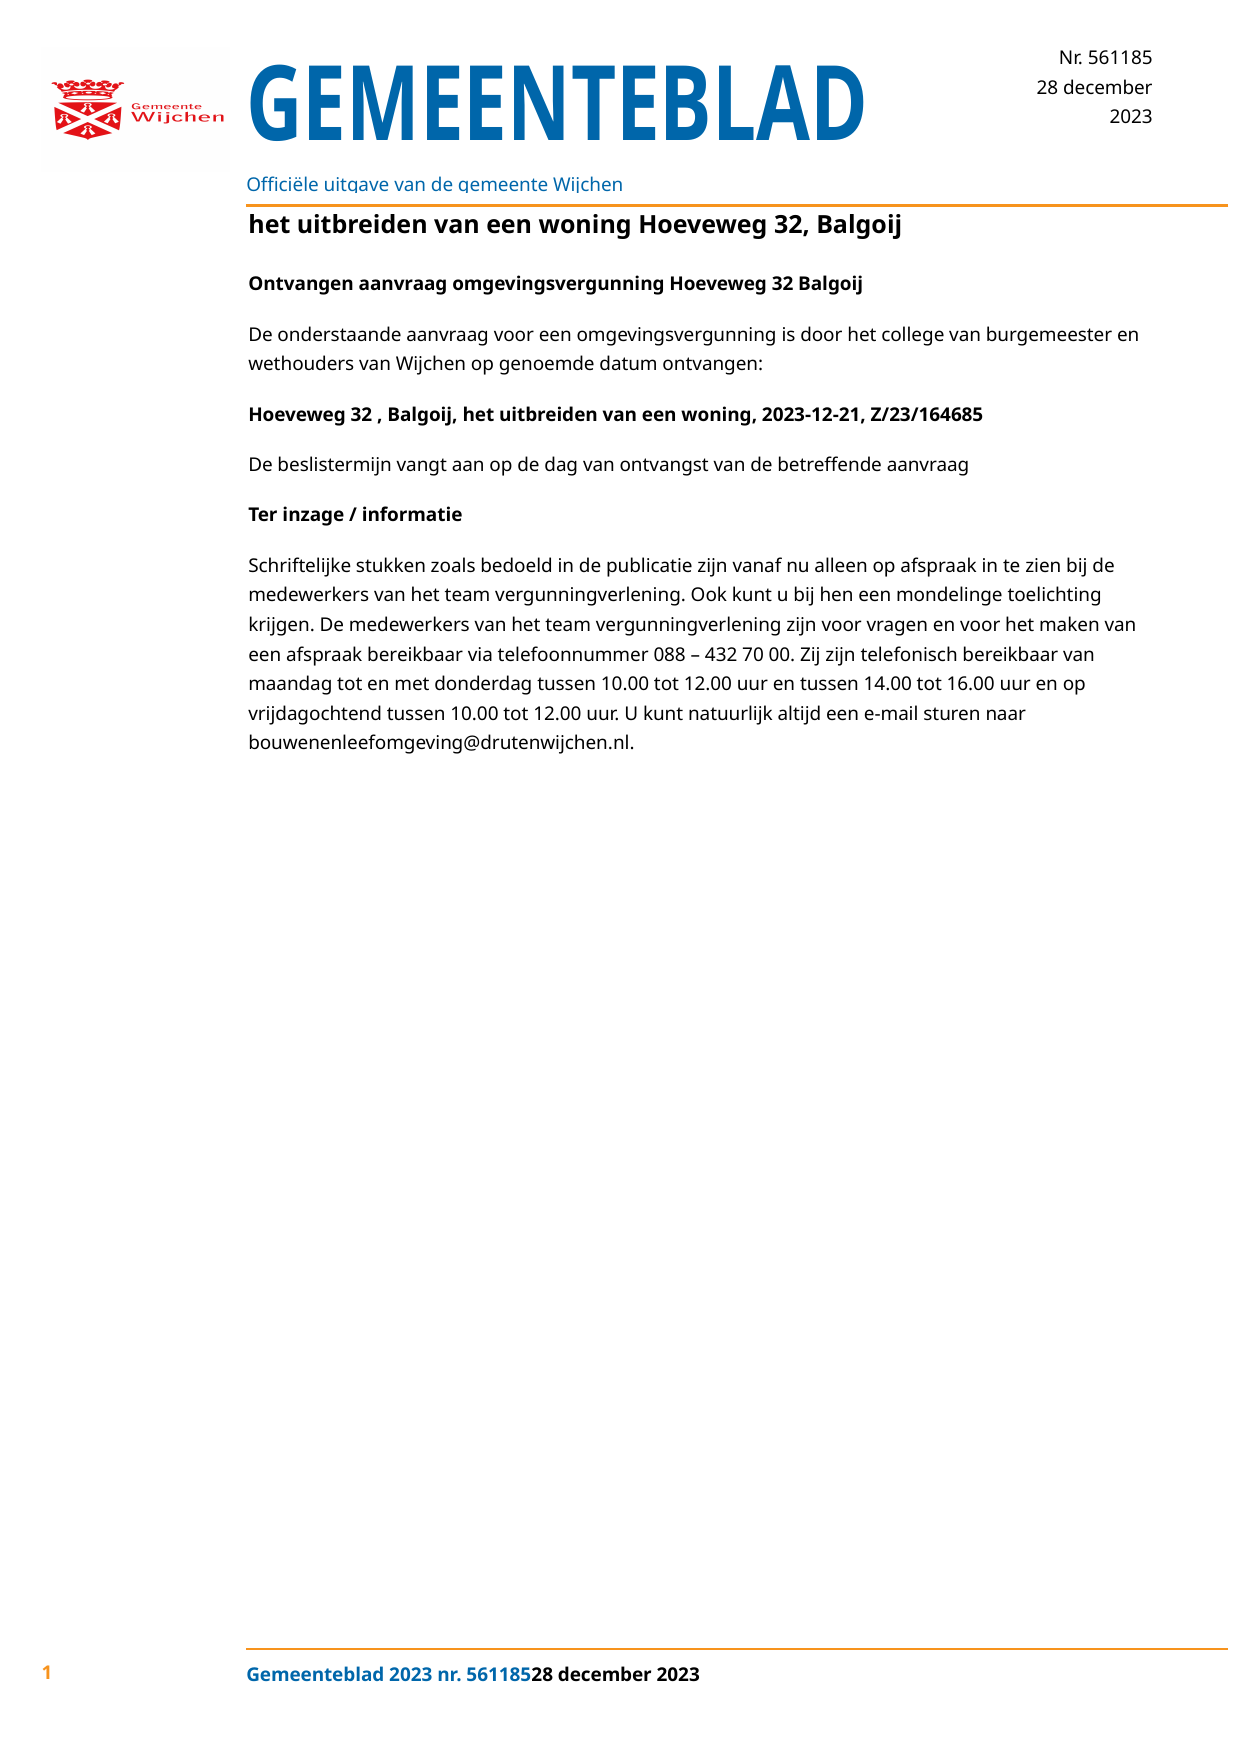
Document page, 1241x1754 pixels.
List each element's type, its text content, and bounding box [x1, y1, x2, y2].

text Schriftelijke stukken zoals bedoeld in de publicatie zijn vanaf nu alleen op afspraak in te zien bij de medewerkers van het team vergunningverlening. Ook kunt u bij hen een mondelinge toelichting krijgen. De medewerkers van het team vergunningverlening zijn voor vragen en voor het maken van een afspraak bereikbaar via telefoonnummer 088 – 432 70 00. Zij zijn telefonisch bereikbaar van maandag tot en met donderdag tussen 10.00 tot 12.00 uur en tussen 14.00 tot 16.00 uur en op vrijdagochtend tussen 10.00 tot 12.00 uur. U kunt natuurlijk altijd een e-mail sturen naar bouwenenleefomgeving@drutenwijchen.nl. [248, 552, 1152, 755]
text Ter inzage / informatie [248, 502, 1152, 527]
text De onderstaande aanvraag voor een omgevingsvergunning is door het college van burgemeester en wethouders van Wijchen op genoemde datum ontvangen: [248, 321, 1152, 376]
text De beslistermijn vangt aan op de dag van ontvangst van de betreffende aanvraag [248, 451, 1152, 477]
text Ontvangen aanvraag omgevingsvergunning Hoeveweg 32 Balgoij [248, 270, 1152, 296]
text het uitbreiden van een woning Hoeveweg 32, Balgoij [248, 207, 1152, 241]
picture [41, 47, 231, 172]
text Hoeveweg 32 , Balgoij, het uitbreiden van een woning, 2023-12-21, Z/23/164685 [248, 401, 1152, 426]
